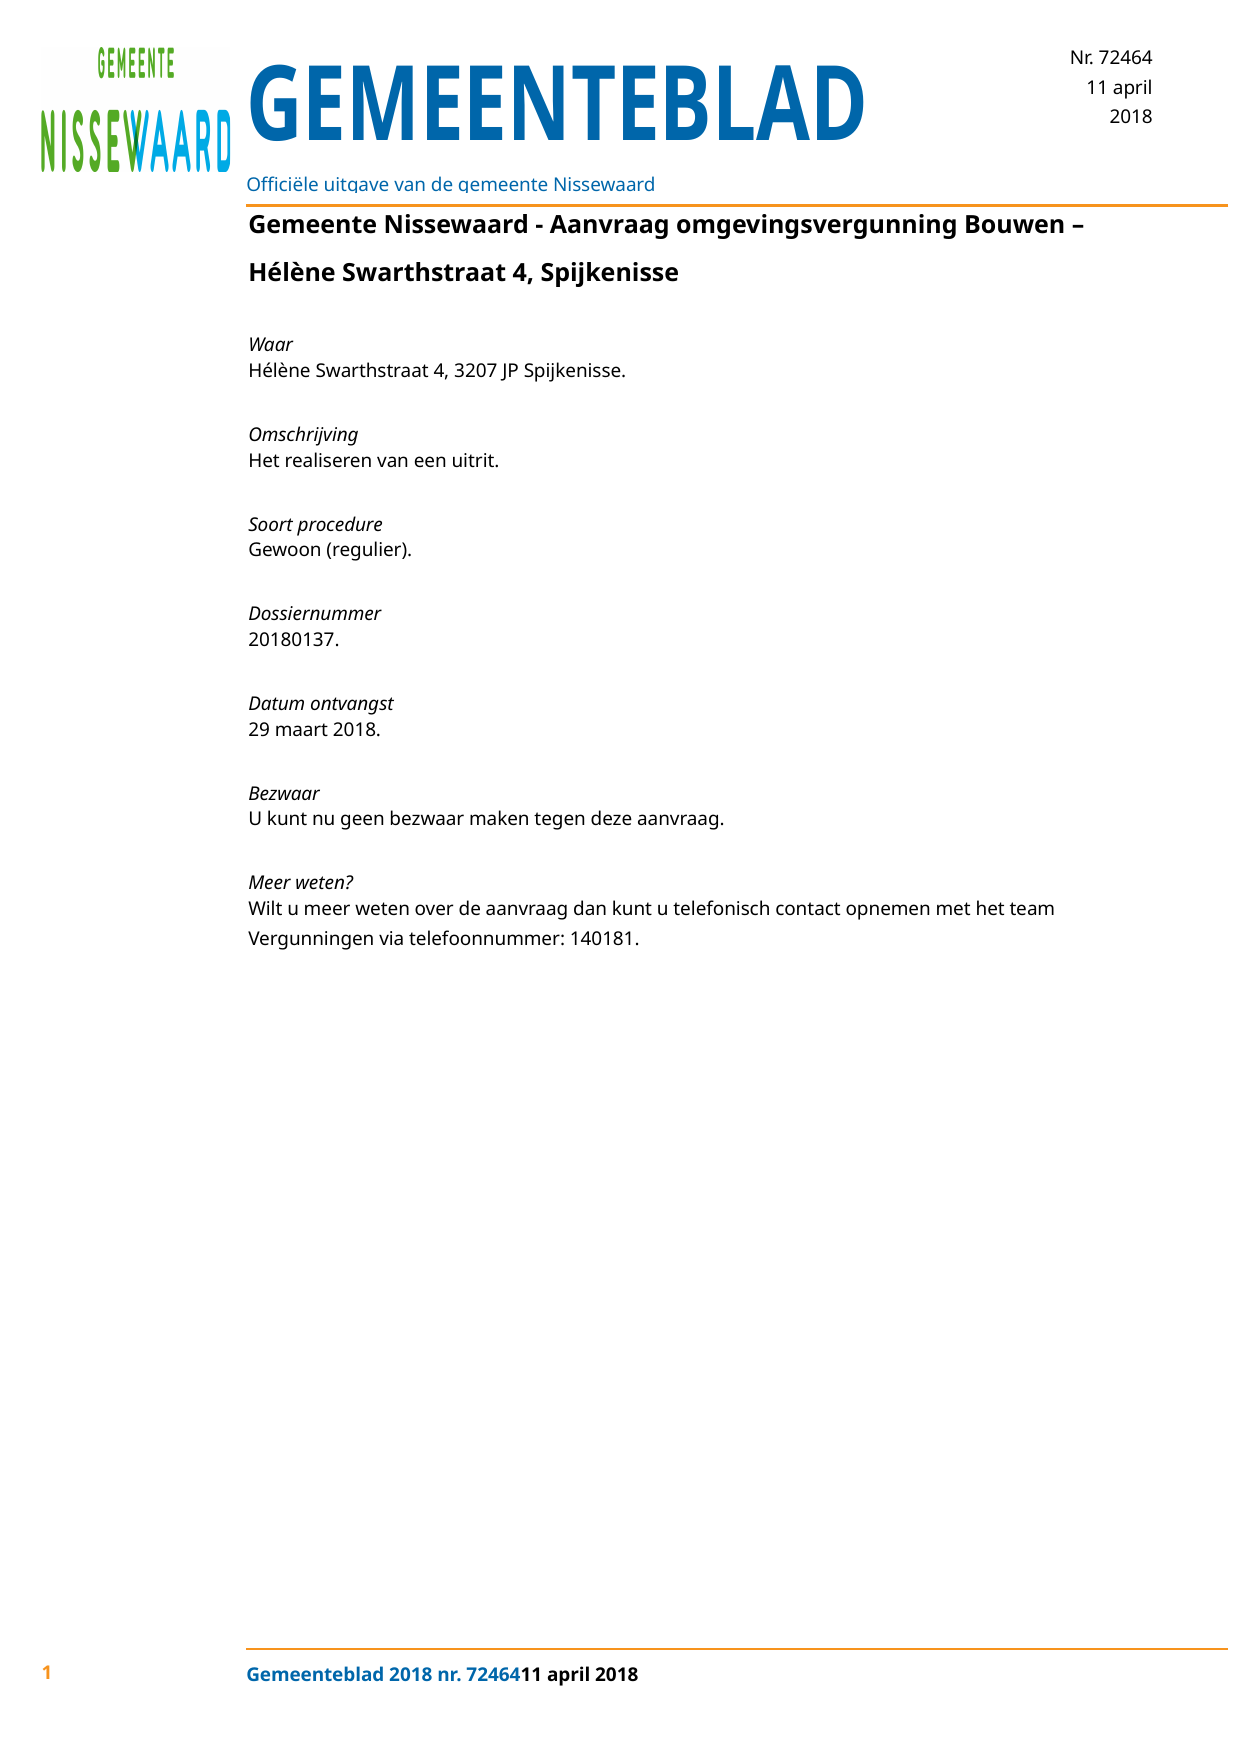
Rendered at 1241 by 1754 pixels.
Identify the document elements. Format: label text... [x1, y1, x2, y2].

text Dossiernummer [248, 601, 1152, 626]
picture [154, 157, 165, 172]
text Bezwaar [248, 780, 1152, 806]
text Gemeente Nissewaard - Aanvraag omgevingsvergunning Bouwen – Hélène Swarthstraat 4, Spijkenisse [248, 207, 1152, 288]
picture [41, 47, 231, 172]
text Meer weten? [248, 869, 1152, 895]
picture [201, 122, 206, 138]
picture [222, 122, 227, 160]
text 20180137. [248, 626, 1152, 652]
text Soort procedure [248, 511, 1152, 537]
text Het realiseren van een uitrit. [248, 447, 1152, 473]
picture [200, 151, 206, 172]
text Wilt u meer weten over de aanvraag dan kunt u telefonisch contact opnemen met het team Vergunningen via telefoonnummer: 140181. [248, 895, 1152, 951]
text Gewoon (regulier). [248, 537, 1152, 562]
text Omschrijving [248, 421, 1152, 447]
picture [176, 157, 187, 172]
text 29 maart 2018. [248, 716, 1152, 742]
text Hélène Swarthstraat 4, 3207 JP Spijkenisse. [248, 357, 1152, 383]
text Waar [248, 331, 1152, 357]
text U kunt nu geen bezwaar maken tegen deze aanvraag. [248, 806, 1152, 831]
text Datum ontvangst [248, 690, 1152, 716]
